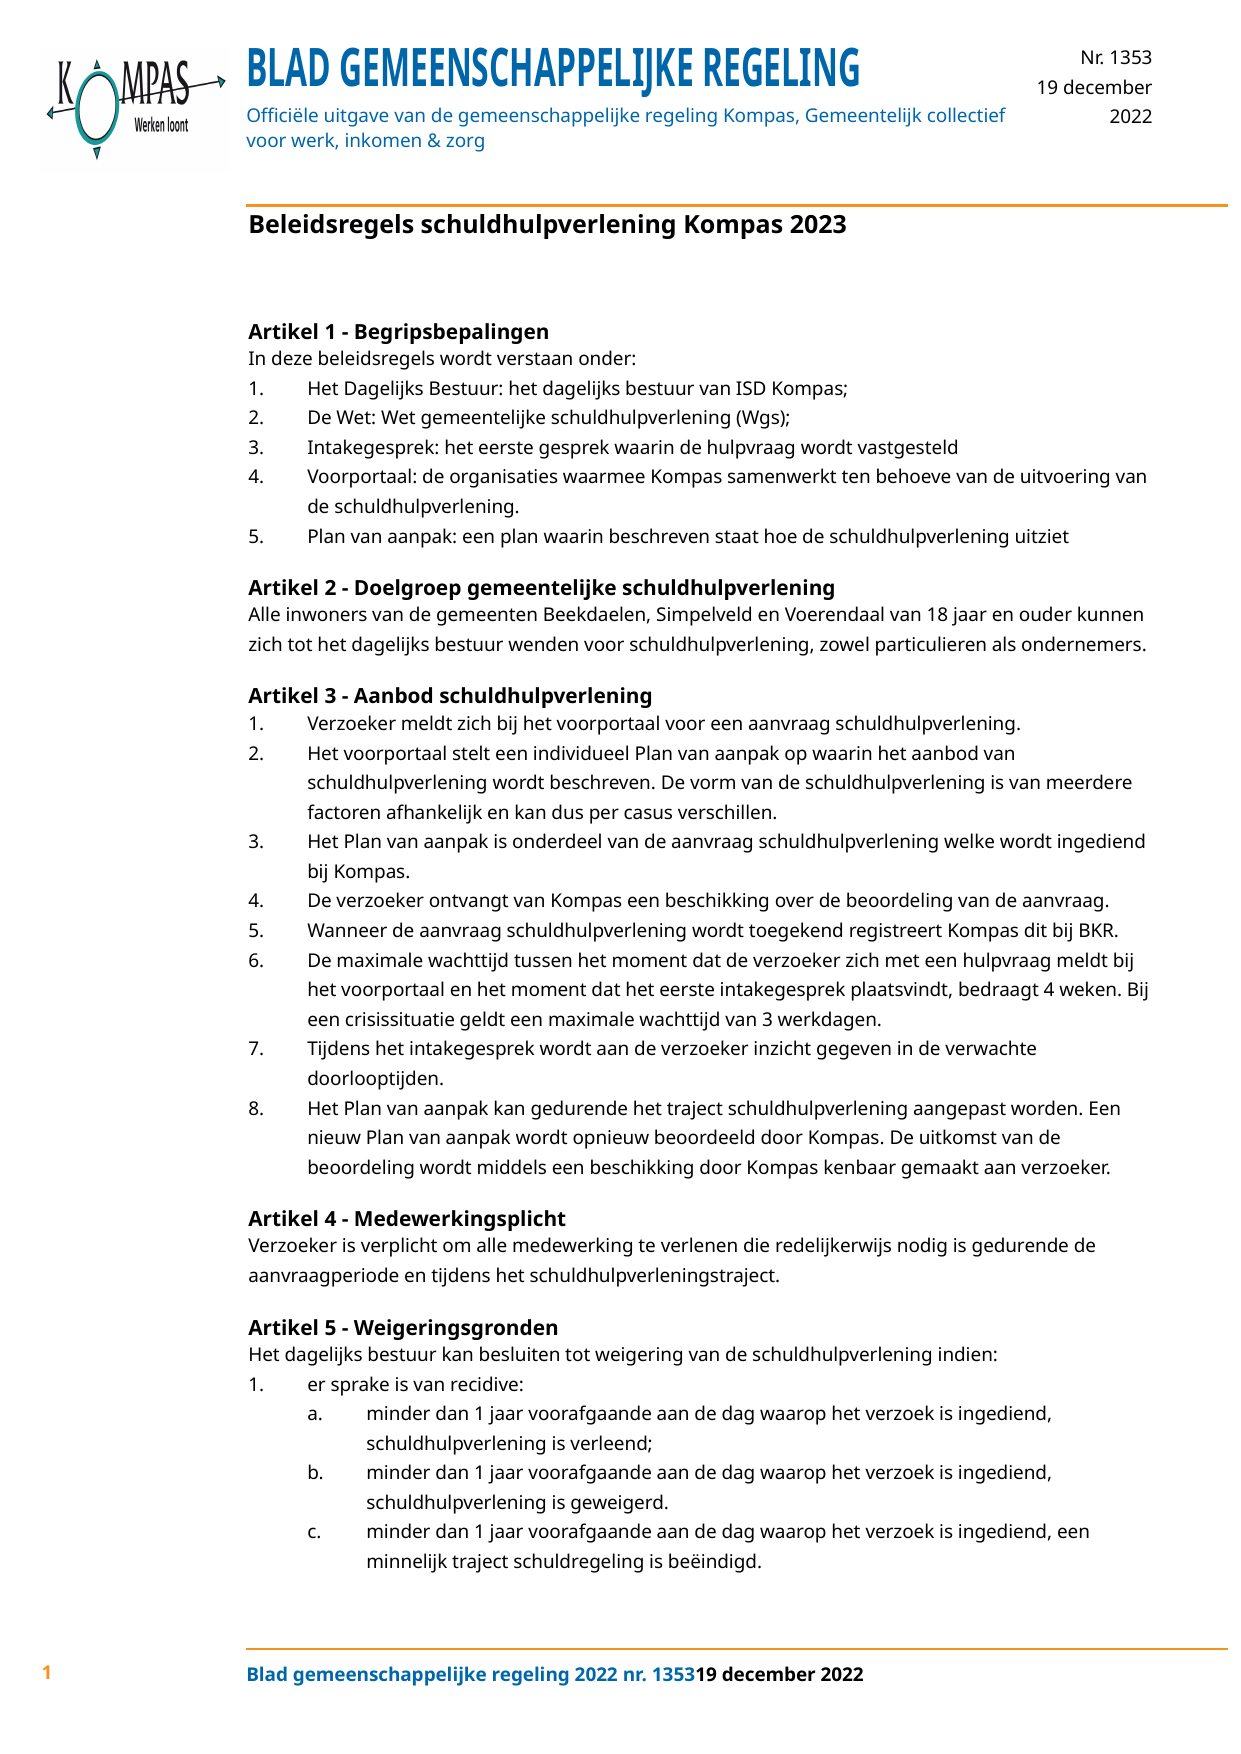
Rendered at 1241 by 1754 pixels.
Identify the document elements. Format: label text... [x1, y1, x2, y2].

list Het Dagelijks Bestuur: het dagelijks bestuur van ISD Kompas; [248, 375, 1152, 401]
list Tijdens het intakegesprek wordt aan de verzoeker inzicht gegeven in de verwachte doorlooptijden. [248, 1036, 1152, 1091]
text Artikel 2 - Doelgroep gemeentelijke schuldhulpverlening [248, 573, 1152, 602]
picture [41, 47, 231, 172]
list minder dan 1 jaar voorafgaande aan de dag waarop het verzoek is ingediend, schuldhulpverlening is geweigerd. [307, 1459, 1152, 1515]
list De maximale wachttijd tussen het moment dat de verzoeker zich met een hulpvraag meldt bij het voorportaal en het moment dat het eerste intakegesprek plaatsvindt, bedraagt 4 weken. Bij een crisissituatie geldt een maximale wachttijd van 3 werkdagen. [248, 947, 1152, 1032]
list Intakegesprek: het eerste gesprek waarin de hulpvraag wordt vastgesteld [248, 434, 1152, 460]
text Verzoeker is verplicht om alle medewerking te verlenen die redelijkerwijs nodig is gedurende de aanvraagperiode en tijdens het schuldhulpverleningstraject. [248, 1233, 1152, 1288]
list Wanneer de aanvraag schuldhulpverlening wordt toegekend registreert Kompas dit bij BKR. [248, 917, 1152, 943]
text Artikel 3 - Aanbod schuldhulpverlening [248, 682, 1152, 710]
list minder dan 1 jaar voorafgaande aan de dag waarop het verzoek is ingediend, schuldhulpverlening is verleend; [307, 1400, 1152, 1456]
list Voorportaal: de organisaties waarmee Kompas samenwerkt ten behoeve van de uitvoering van de schuldhulpverlening. [248, 464, 1152, 519]
text In deze beleidsregels wordt verstaan onder: [248, 345, 1152, 371]
list De verzoeker ontvangt van Kompas een beschikking over de beoordeling van de aanvraag. [248, 888, 1152, 913]
list Het Plan van aanpak is onderdeel van de aanvraag schuldhulpverlening welke wordt ingediend bij Kompas. [248, 828, 1152, 884]
text Beleidsregels schuldhulpverlening Kompas 2023 [248, 207, 1152, 241]
list minder dan 1 jaar voorafgaande aan de dag waarop het verzoek is ingediend, een minnelijk traject schuldregeling is beëindigd. [307, 1519, 1152, 1574]
list er sprake is van recidive: [248, 1371, 1152, 1396]
list Plan van aanpak: een plan waarin beschreven staat hoe de schuldhulpverlening uitziet [248, 523, 1152, 548]
text Het dagelijks bestuur kan besluiten tot weigering van de schuldhulpverlening indien: [248, 1341, 1152, 1367]
text Artikel 1 - Begripsbepalingen [248, 317, 1152, 345]
list De Wet: Wet gemeentelijke schuldhulpverlening (Wgs); [248, 404, 1152, 430]
list Het voorportaal stelt een individueel Plan van aanpak op waarin het aanbod van schuldhulpverlening wordt beschreven. De vorm van de schuldhulpverlening is van meerdere factoren afhankelijk en kan dus per casus verschillen. [248, 740, 1152, 824]
text Artikel 4 - Medewerkingsplicht [248, 1204, 1152, 1233]
text Artikel 5 - Weigeringsgronden [248, 1313, 1152, 1341]
text Alle inwoners van de gemeenten Beekdaelen, Simpelveld en Voerendaal van 18 jaar en ouder kunnen zich tot het dagelijks bestuur wenden voor schuldhulpverlening, zowel particulieren als ondernemers. [248, 602, 1152, 657]
list Verzoeker meldt zich bij het voorportaal voor een aanvraag schuldhulpverlening. [248, 710, 1152, 736]
list Het Plan van aanpak kan gedurende het traject schuldhulpverlening aangepast worden. Een nieuw Plan van aanpak wordt opnieuw beoordeeld door Kompas. De uitkomst van de beoordeling wordt middels een beschikking door Kompas kenbaar gemaakt aan verzoeker. [248, 1095, 1152, 1179]
